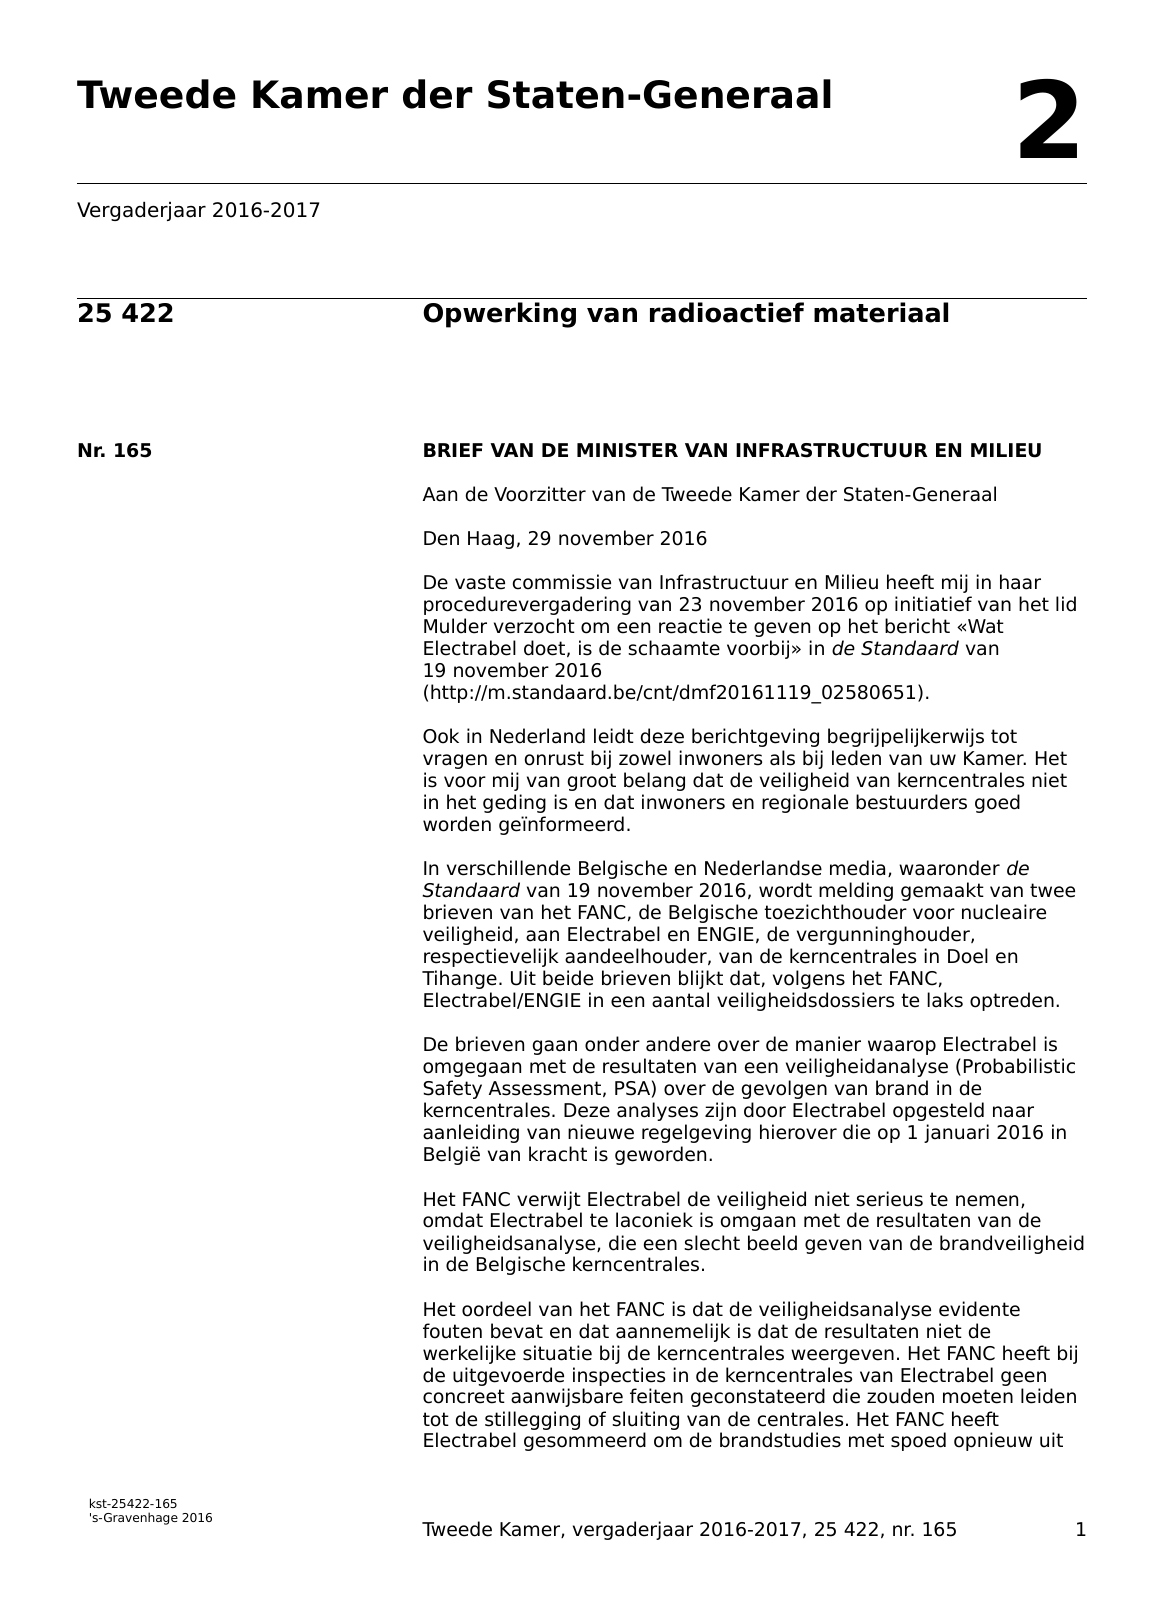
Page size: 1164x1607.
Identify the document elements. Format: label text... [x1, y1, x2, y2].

table_header 2 [886, 59, 1087, 183]
text Den Haag, 29 november 2016 [422, 528, 1087, 550]
subtitle 25 422 Opwerking van radioactief materiaal [77, 299, 1087, 329]
text 's-Gravenhage 2016 [88, 1511, 323, 1525]
text Het FANC verwijt Electrabel de veiligheid niet serieus te nemen, omdat Electrabel te laconiek is omgaan met de resultaten van de veiligheidsanalyse, die een slecht beeld geven van de brandveiligheid in de Belgische kerncentrales. [422, 1188, 1087, 1276]
text De vaste commissie van Infrastructuur en Milieu heeft mij in haar procedurevergadering van 23 november 2016 op initiatief van het lid Mulder verzocht om een reactie te geven op het bericht «Wat Electrabel doet, is de schaamte voorbij» in de Standaard van 19 november 2016 (http://m.standaard.be/cnt/dmf20161119_02580651). [422, 572, 1087, 704]
text kst-25422-165 [88, 1497, 323, 1511]
text Ook in Nederland leidt deze berichtgeving begrijpelijkerwijs tot vragen en onrust bij zowel inwoners als bij leden van uw Kamer. Het is voor mij van groot belang dat de veiligheid van kerncentrales niet in het geding is en dat inwoners en regionale bestuurders goed worden geïnformeerd. [422, 726, 1087, 836]
text Het oordeel van het FANC is dat de veiligheidsanalyse evidente fouten bevat en dat aannemelijk is dat de resultaten niet de werkelijke situatie bij de kerncentrales weergeven. Het FANC heeft bij de uitgevoerde inspecties in de kerncentrales van Electrabel geen concreet aanwijsbare feiten geconstateerd die zouden moeten leiden tot de stillegging of sluiting van de centrales. Het FANC heeft Electrabel gesommeerd om de brandstudies met spoed opnieuw uit [422, 1298, 1087, 1452]
text Aan de Voorzitter van de Tweede Kamer der Staten-Generaal [422, 484, 1087, 506]
table_header Tweede Kamer der Staten-Generaal [77, 59, 886, 183]
subtitle Nr. 165 BRIEF VAN DE MINISTER VAN INFRASTRUCTUUR EN MILIEU [77, 440, 1087, 462]
text De brieven gaan onder andere over de manier waarop Electrabel is omgegaan met de resultaten van een veiligheidanalyse (Probabilistic Safety Assessment, PSA) over de gevolgen van brand in de kerncentrales. Deze analyses zijn door Electrabel opgesteld naar aanleiding van nieuwe regelgeving hierover die op 1 januari 2016 in België van kracht is geworden. [422, 1034, 1087, 1166]
table_cell Vergaderjaar 2016-2017 [77, 184, 1087, 298]
text In verschillende Belgische en Nederlandse media, waaronder de Standaard van 19 november 2016, wordt melding gemaakt van twee brieven van het FANC, de Belgische toezichthouder voor nucleaire veiligheid, aan Electrabel en ENGIE, de vergunninghouder, respectievelijk aandeelhouder, van de kerncentrales in Doel en Tihange. Uit beide brieven blijkt dat, volgens het FANC, Electrabel/ENGIE in een aantal veiligheidsdossiers te laks optreden. [422, 858, 1087, 1012]
